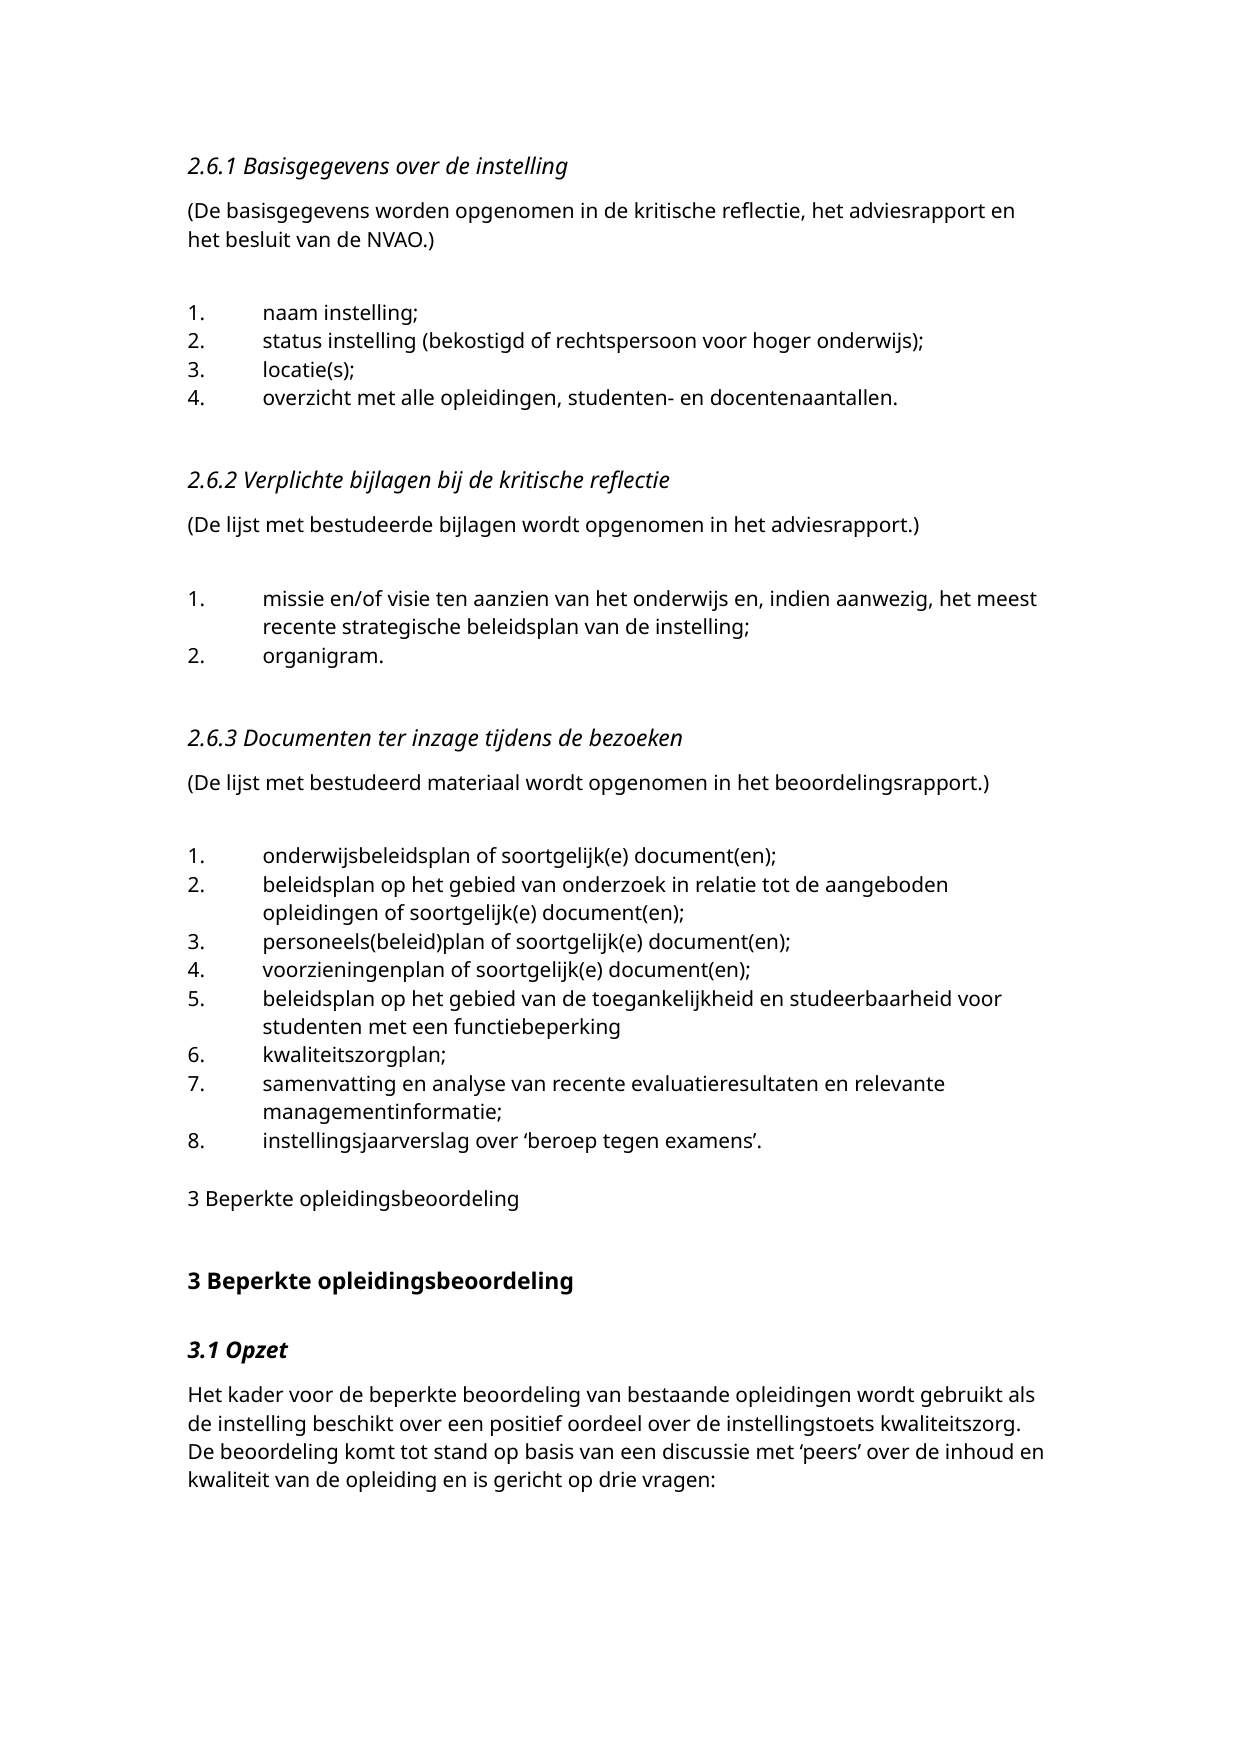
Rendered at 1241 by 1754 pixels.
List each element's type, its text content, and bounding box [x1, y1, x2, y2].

list voorzieningenplan of soortgelijk(e) document(en); [187, 955, 1053, 984]
list naam instelling; [187, 298, 1053, 327]
list kwaliteitszorgplan; [187, 1041, 1053, 1069]
text Het kader voor de beperkte beoordeling van bestaande opleidingen wordt gebruikt als de instelling beschikt over een positief oordeel over de instellingstoets kwaliteitszorg. De beoordeling komt tot stand op basis van een discussie met ‘peers’ over de inhoud en kwaliteit van de opleiding en is gericht op drie vragen: [187, 1380, 1053, 1494]
list samenvatting en analyse van recente evaluatieresultaten en relevante managementinformatie; [187, 1069, 1053, 1126]
text (De lijst met bestudeerde bijlagen wordt opgenomen in het adviesrapport.) [187, 511, 1053, 539]
text (De lijst met bestudeerd materiaal wordt opgenomen in het beoordelingsrapport.) [187, 768, 1053, 797]
list organigram. [187, 641, 1053, 669]
list status instelling (bekostigd of rechtspersoon voor hoger onderwijs); [187, 327, 1053, 355]
subtitle 2.6.3 Documenten ter inzage tijdens de bezoeken [187, 722, 1053, 753]
list beleidsplan op het gebied van de toegankelijkheid en studeerbaarheid voor studenten met een functiebeperking [187, 984, 1053, 1041]
list beleidsplan op het gebied van onderzoek in relatie tot de aangeboden opleidingen of soortgelijk(e) document(en); [187, 870, 1053, 927]
subtitle 2.6.2 Verplichte bijlagen bij de kritische reflectie [187, 464, 1053, 496]
list instellingsjaarverslag over ‘beroep tegen examens’. [187, 1126, 1053, 1154]
list onderwijsbeleidsplan of soortgelijk(e) document(en); [187, 842, 1053, 870]
text (De basisgegevens worden opgenomen in de kritische reflectie, het adviesrapport en het besluit van de NVAO.) [187, 196, 1053, 253]
subtitle 3.1 Opzet [187, 1334, 1053, 1365]
text 3 Beperkte opleidingsbeoordeling [187, 1184, 1053, 1213]
subtitle 3 Beperkte opleidingsbeoordeling [187, 1265, 1053, 1297]
list personeels(beleid)plan of soortgelijk(e) document(en); [187, 927, 1053, 955]
subtitle 2.6.1 Basisgegevens over de instelling [187, 150, 1053, 181]
list locatie(s); [187, 355, 1053, 383]
list overzicht met alle opleidingen, studenten- en docentenaantallen. [187, 383, 1053, 412]
list missie en/of visie ten aanzien van het onderwijs en, indien aanwezig, het meest recente strategische beleidsplan van de instelling; [187, 584, 1053, 641]
